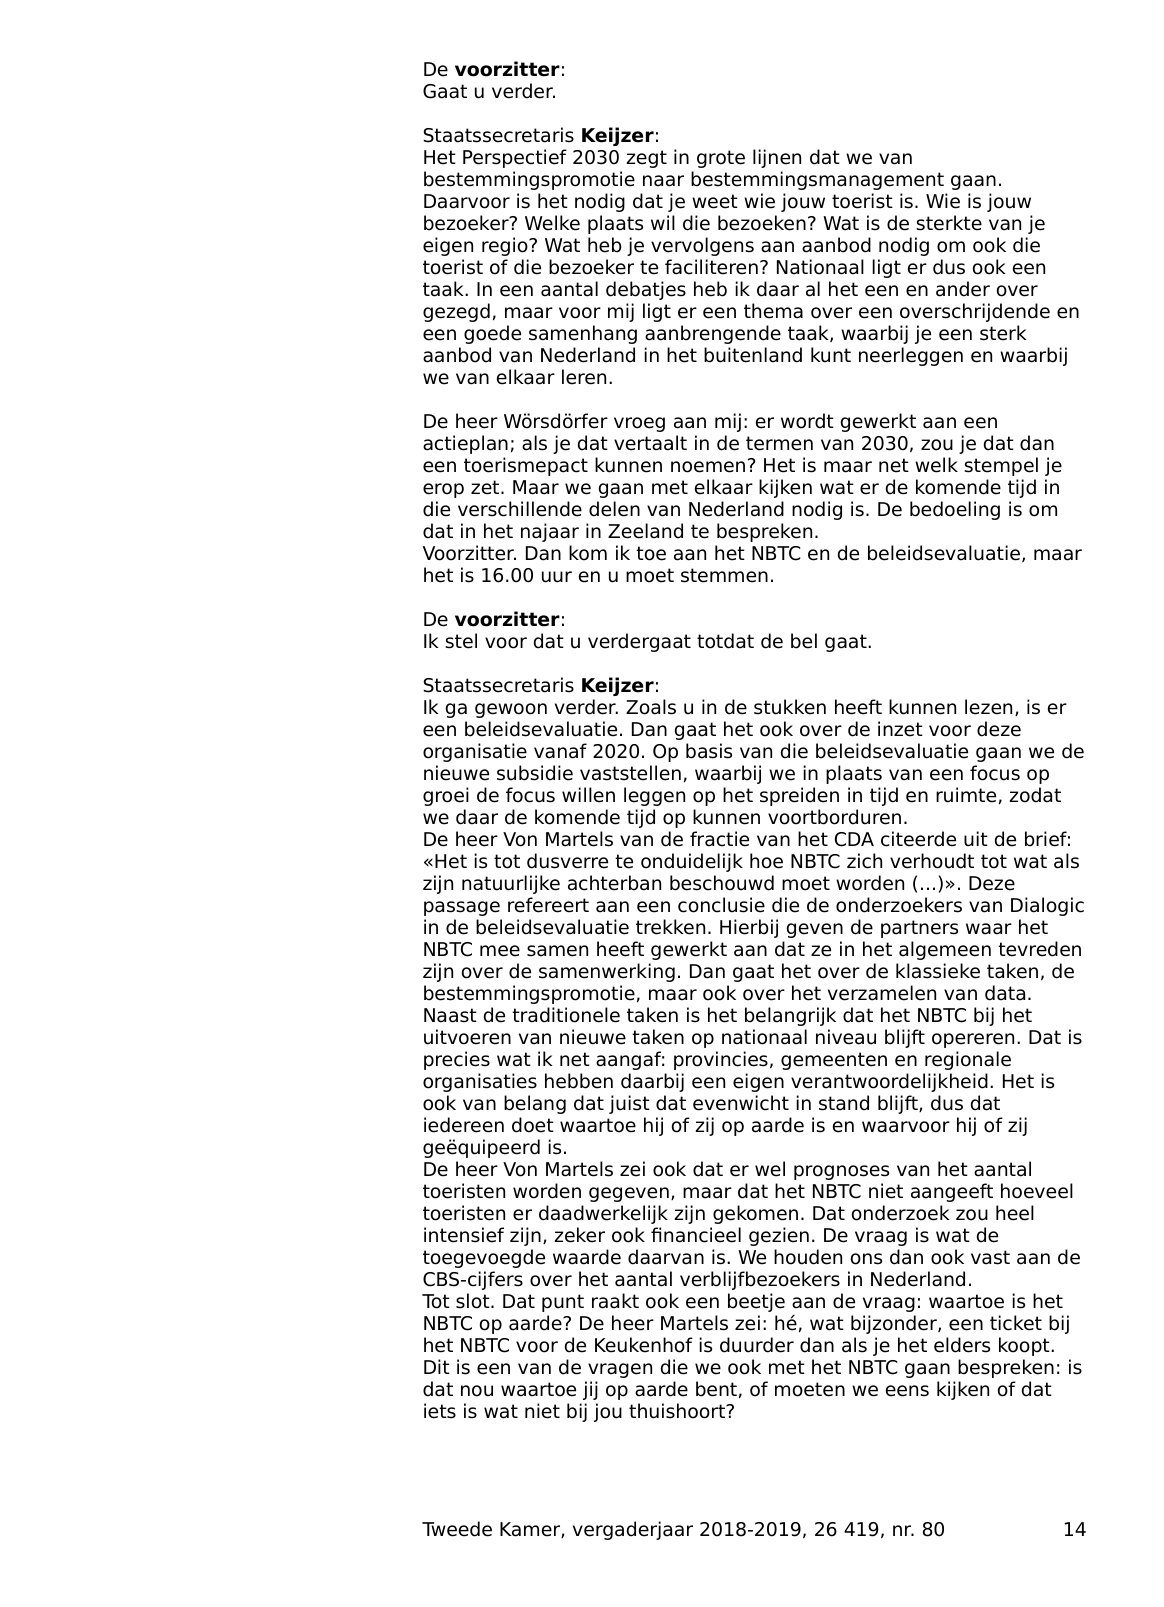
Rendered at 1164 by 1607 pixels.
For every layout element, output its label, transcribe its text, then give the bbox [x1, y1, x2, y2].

text De heer Von Martels zei ook dat er wel prognoses van het aantal toeristen worden gegeven, maar dat het NBTC niet aangeeft hoeveel toeristen er daadwerkelijk zijn gekomen. Dat onderzoek zou heel intensief zijn, zeker ook financieel gezien. De vraag is wat de toegevoegde waarde daarvan is. We houden ons dan ook vast aan de CBS-cijfers over het aantal verblijfbezoekers in Nederland. [422, 1159, 1087, 1291]
text Het Perspectief 2030 zegt in grote lijnen dat we van bestemmingspromotie naar bestemmingsmanagement gaan. Daarvoor is het nodig dat je weet wie jouw toerist is. Wie is jouw bezoeker? Welke plaats wil die bezoeken? Wat is de sterkte van je eigen regio? Wat heb je vervolgens aan aanbod nodig om ook die toerist of die bezoeker te faciliteren? Nationaal ligt er dus ook een taak. In een aantal debatjes heb ik daar al het een en ander over gezegd, maar voor mij ligt er een thema over een overschrijdende en een goede samenhang aanbrengende taak, waarbij je een sterk aanbod van Nederland in het buitenland kunt neerleggen en waarbij we van elkaar leren. [422, 147, 1087, 389]
text De voorzitter: [422, 59, 1087, 81]
text Gaat u verder. [422, 81, 1087, 103]
text Voorzitter. Dan kom ik toe aan het NBTC en de beleidsevaluatie, maar het is 16.00 uur en u moet stemmen. [422, 543, 1087, 587]
text Ik ga gewoon verder. Zoals u in de stukken heeft kunnen lezen, is er een beleidsevaluatie. Dan gaat het ook over de inzet voor deze organisatie vanaf 2020. Op basis van die beleidsevaluatie gaan we de nieuwe subsidie vaststellen, waarbij we in plaats van een focus op groei de focus willen leggen op het spreiden in tijd en ruimte, zodat we daar de komende tijd op kunnen voortborduren. [422, 697, 1087, 829]
text Staatssecretaris Keijzer: [422, 125, 1087, 147]
text Staatssecretaris Keijzer: [422, 675, 1087, 697]
text Tot slot. Dat punt raakt ook een beetje aan de vraag: waartoe is het NBTC op aarde? De heer Martels zei: hé, wat bijzonder, een ticket bij het NBTC voor de Keukenhof is duurder dan als je het elders koopt. Dit is een van de vragen die we ook met het NBTC gaan bespreken: is dat nou waartoe jij op aarde bent, of moeten we eens kijken of dat iets is wat niet bij jou thuishoort? [422, 1291, 1087, 1423]
text De heer Wörsdörfer vroeg aan mij: er wordt gewerkt aan een actieplan; als je dat vertaalt in de termen van 2030, zou je dat dan een toerismepact kunnen noemen? Het is maar net welk stempel je erop zet. Maar we gaan met elkaar kijken wat er de komende tijd in die verschillende delen van Nederland nodig is. De bedoeling is om dat in het najaar in Zeeland te bespreken. [422, 411, 1087, 543]
text De heer Von Martels van de fractie van het CDA citeerde uit de brief: «Het is tot dusverre te onduidelijk hoe NBTC zich verhoudt tot wat als zijn natuurlijke achterban beschouwd moet worden (...)». Deze passage refereert aan een conclusie die de onderzoekers van Dialogic in de beleidsevaluatie trekken. Hierbij geven de partners waar het NBTC mee samen heeft gewerkt aan dat ze in het algemeen tevreden zijn over de samenwerking. Dan gaat het over de klassieke taken, de bestemmingspromotie, maar ook over het verzamelen van data. Naast de traditionele taken is het belangrijk dat het NBTC bij het uitvoeren van nieuwe taken op nationaal niveau blijft opereren. Dat is precies wat ik net aangaf: provincies, gemeenten en regionale organisaties hebben daarbij een eigen verantwoordelijkheid. Het is ook van belang dat juist dat evenwicht in stand blijft, dus dat iedereen doet waartoe hij of zij op aarde is en waarvoor hij of zij geëquipeerd is. [422, 829, 1087, 1159]
text Ik stel voor dat u verdergaat totdat de bel gaat. [422, 631, 1087, 653]
text De voorzitter: [422, 609, 1087, 631]
